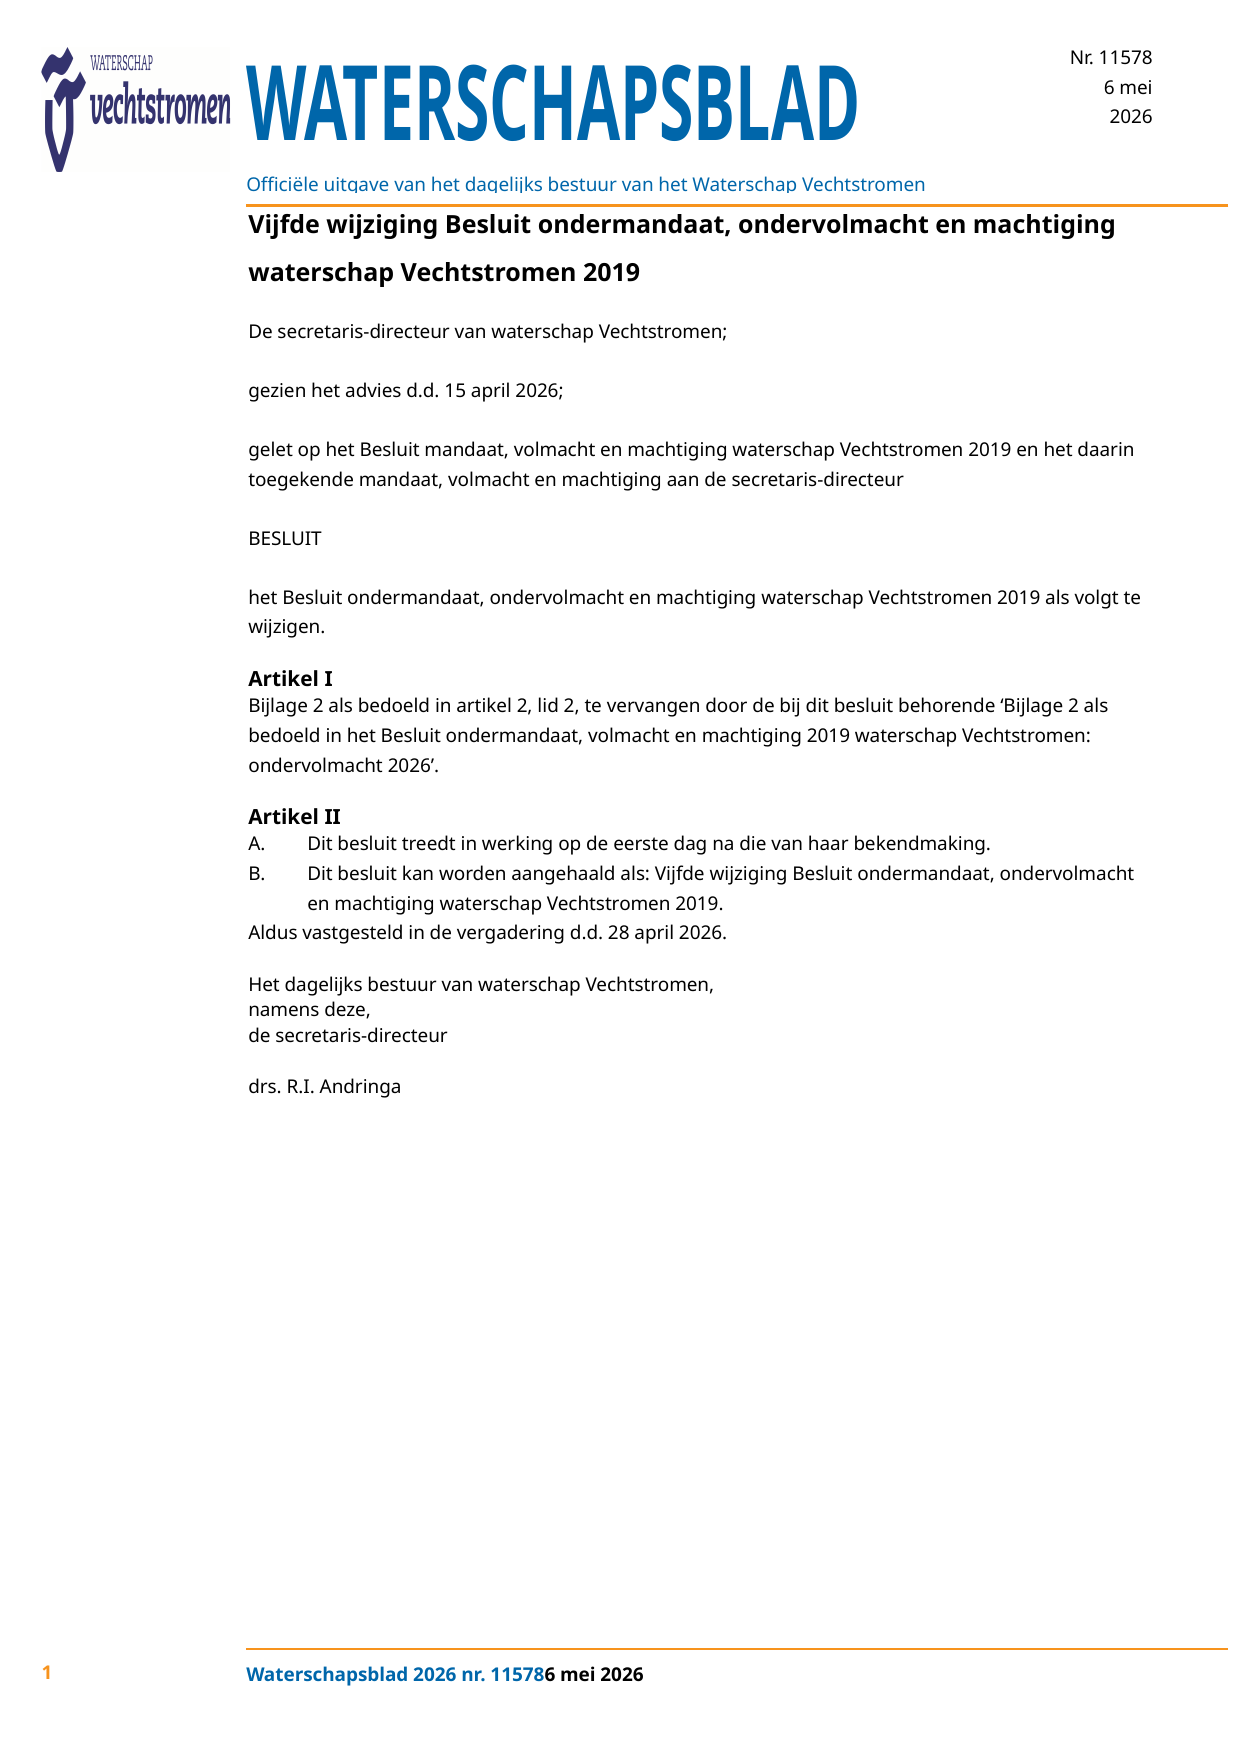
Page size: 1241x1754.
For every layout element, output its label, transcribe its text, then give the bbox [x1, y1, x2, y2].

text Aldus vastgesteld in de vergadering d.d. 28 april 2026. [248, 919, 1152, 945]
text de secretaris-directeur [248, 1022, 1152, 1048]
text het Besluit ondermandaat, ondervolmacht en machtiging waterschap Vechtstromen 2019 als volgt te wijzigen. [248, 584, 1152, 639]
text Artikel I [248, 664, 1152, 693]
text Vijfde wijziging Besluit ondermandaat, ondervolmacht en machtiging waterschap Vechtstromen 2019 [248, 207, 1152, 288]
text namens deze, [248, 997, 1152, 1022]
text Bijlage 2 als bedoeld in artikel 2, lid 2, te vervangen door de bij dit besluit behorende ‘Bijlage 2 als bedoeld in het Besluit ondermandaat, volmacht en machtiging 2019 waterschap Vechtstromen: ondervolmacht 2026’. [248, 693, 1152, 777]
list Dit besluit kan worden aangehaald als: Vijfde wijziging Besluit ondermandaat, ondervolmacht en machtiging waterschap Vechtstromen 2019. [248, 860, 1152, 916]
text gezien het advies d.d. 15 april 2026; [248, 377, 1152, 403]
picture [41, 47, 231, 172]
text Artikel II [248, 802, 1152, 831]
text drs. R.I. Andringa [248, 1074, 1152, 1099]
list Dit besluit treedt in werking op de eerste dag na die van haar bekendmaking. [248, 831, 1152, 856]
text De secretaris-directeur van waterschap Vechtstromen; [248, 318, 1152, 344]
text BESLUIT [248, 525, 1152, 551]
text Het dagelijks bestuur van waterschap Vechtstromen, [248, 971, 1152, 997]
text gelet op het Besluit mandaat, volmacht en machtiging waterschap Vechtstromen 2019 en het daarin toegekende mandaat, volmacht en machtiging aan de secretaris-directeur [248, 436, 1152, 492]
